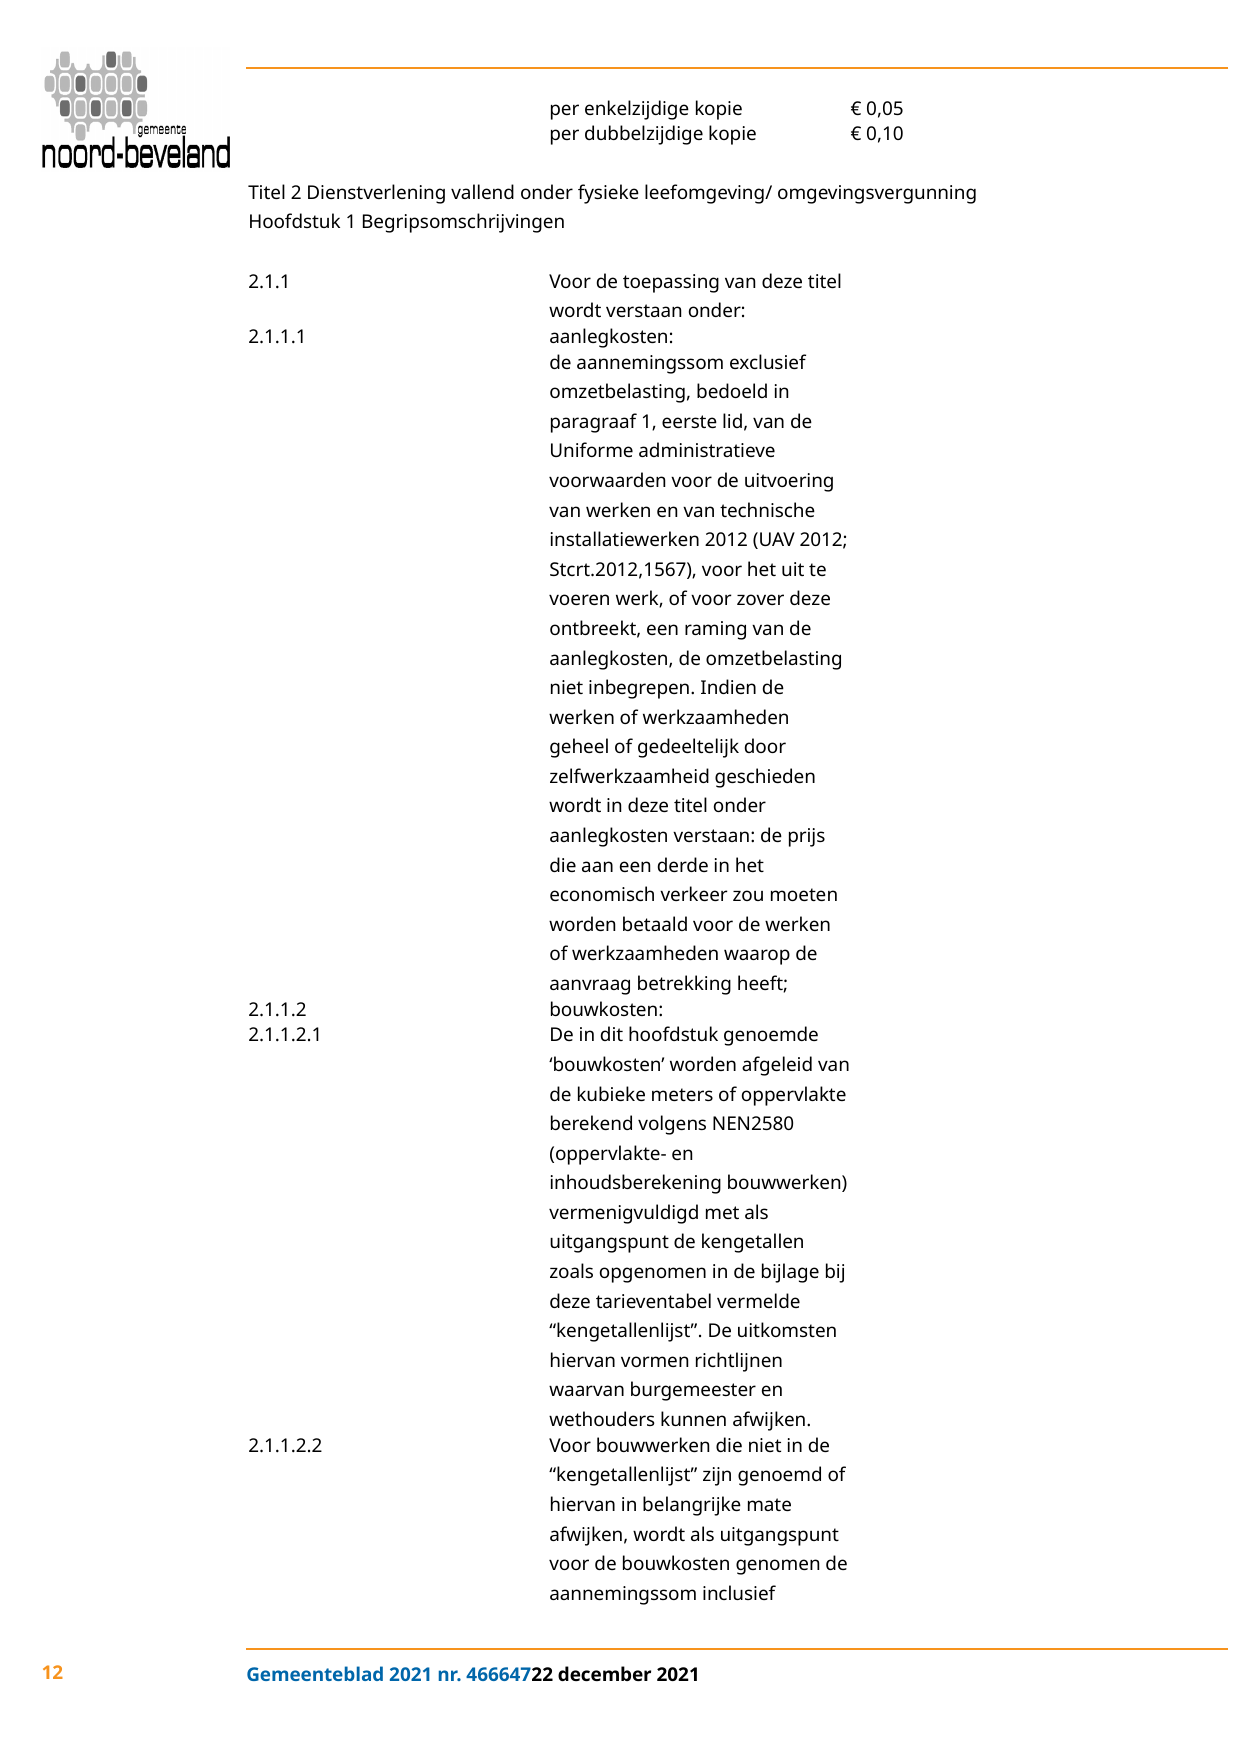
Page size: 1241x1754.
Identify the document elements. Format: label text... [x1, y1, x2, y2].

table_cell [850, 1432, 1152, 1606]
table_cell [248, 95, 549, 121]
table_cell per enkelzijdige kopie [549, 95, 850, 121]
table_header [850, 268, 1152, 323]
table_cell € 0,05 [850, 95, 1152, 121]
table_header 2.1.1 [248, 268, 549, 323]
table_cell € 0,10 [850, 121, 1152, 146]
table_cell [850, 349, 1152, 996]
table_cell Voor bouwwerken die niet in de “kengetallenlijst” zijn genoemd of hiervan in belangrijke mate afwijken, wordt als uitgangspunt voor de bouwkosten genomen de aannemingssom inclusief [549, 1432, 850, 1606]
table_cell 2.1.1.2.1 [248, 1022, 549, 1432]
text Titel 2 Dienstverlening vallend onder fysieke leefomgeving/ omgevingsvergunning [248, 179, 1152, 205]
table_cell [248, 349, 549, 996]
table_cell de aannemingssom exclusief omzetbelasting, bedoeld in paragraaf 1, eerste lid, van de Uniforme administratieve voorwaarden voor de uitvoering van werken en van technische installatiewerken 2012 (UAV 2012; Stcrt.2012,1567), voor het uit te voeren werk, of voor zover deze ontbreekt, een raming van de aanlegkosten, de omzetbelasting niet inbegrepen. Indien de werken of werkzaamheden geheel of gedeeltelijk door zelfwerkzaamheid geschieden wordt in deze titel onder aanlegkosten verstaan: de prijs die aan een derde in het economisch verkeer zou moeten worden betaald voor de werken of werkzaamheden waarop de aanvraag betrekking heeft; [549, 349, 850, 996]
table_cell 2.1.1.2 [248, 996, 549, 1022]
picture [41, 47, 231, 172]
table_cell [850, 996, 1152, 1022]
table_header Voor de toepassing van deze titel wordt verstaan onder: [549, 268, 850, 323]
table_cell [248, 121, 549, 146]
table_cell 2.1.1.1 [248, 323, 549, 349]
table_cell De in dit hoofdstuk genoemde ‘bouwkosten’ worden afgeleid van de kubieke meters of oppervlakte berekend volgens NEN2580 (oppervlakte- en inhoudsberekening bouwwerken) vermenigvuldigd met als uitgangspunt de kengetallen zoals opgenomen in de bijlage bij deze tarieventabel vermelde “kengetallenlijst”. De uitkomsten hiervan vormen richtlijnen waarvan burgemeester en wethouders kunnen afwijken. [549, 1022, 850, 1432]
table_cell [850, 323, 1152, 349]
table_cell bouwkosten: [549, 996, 850, 1022]
table_cell 2.1.1.2.2 [248, 1432, 549, 1606]
table_cell [850, 1022, 1152, 1432]
table_cell per dubbelzijdige kopie [549, 121, 850, 146]
text Hoofdstuk 1 Begripsomschrijvingen [248, 209, 1152, 234]
table_cell aanlegkosten: [549, 323, 850, 349]
